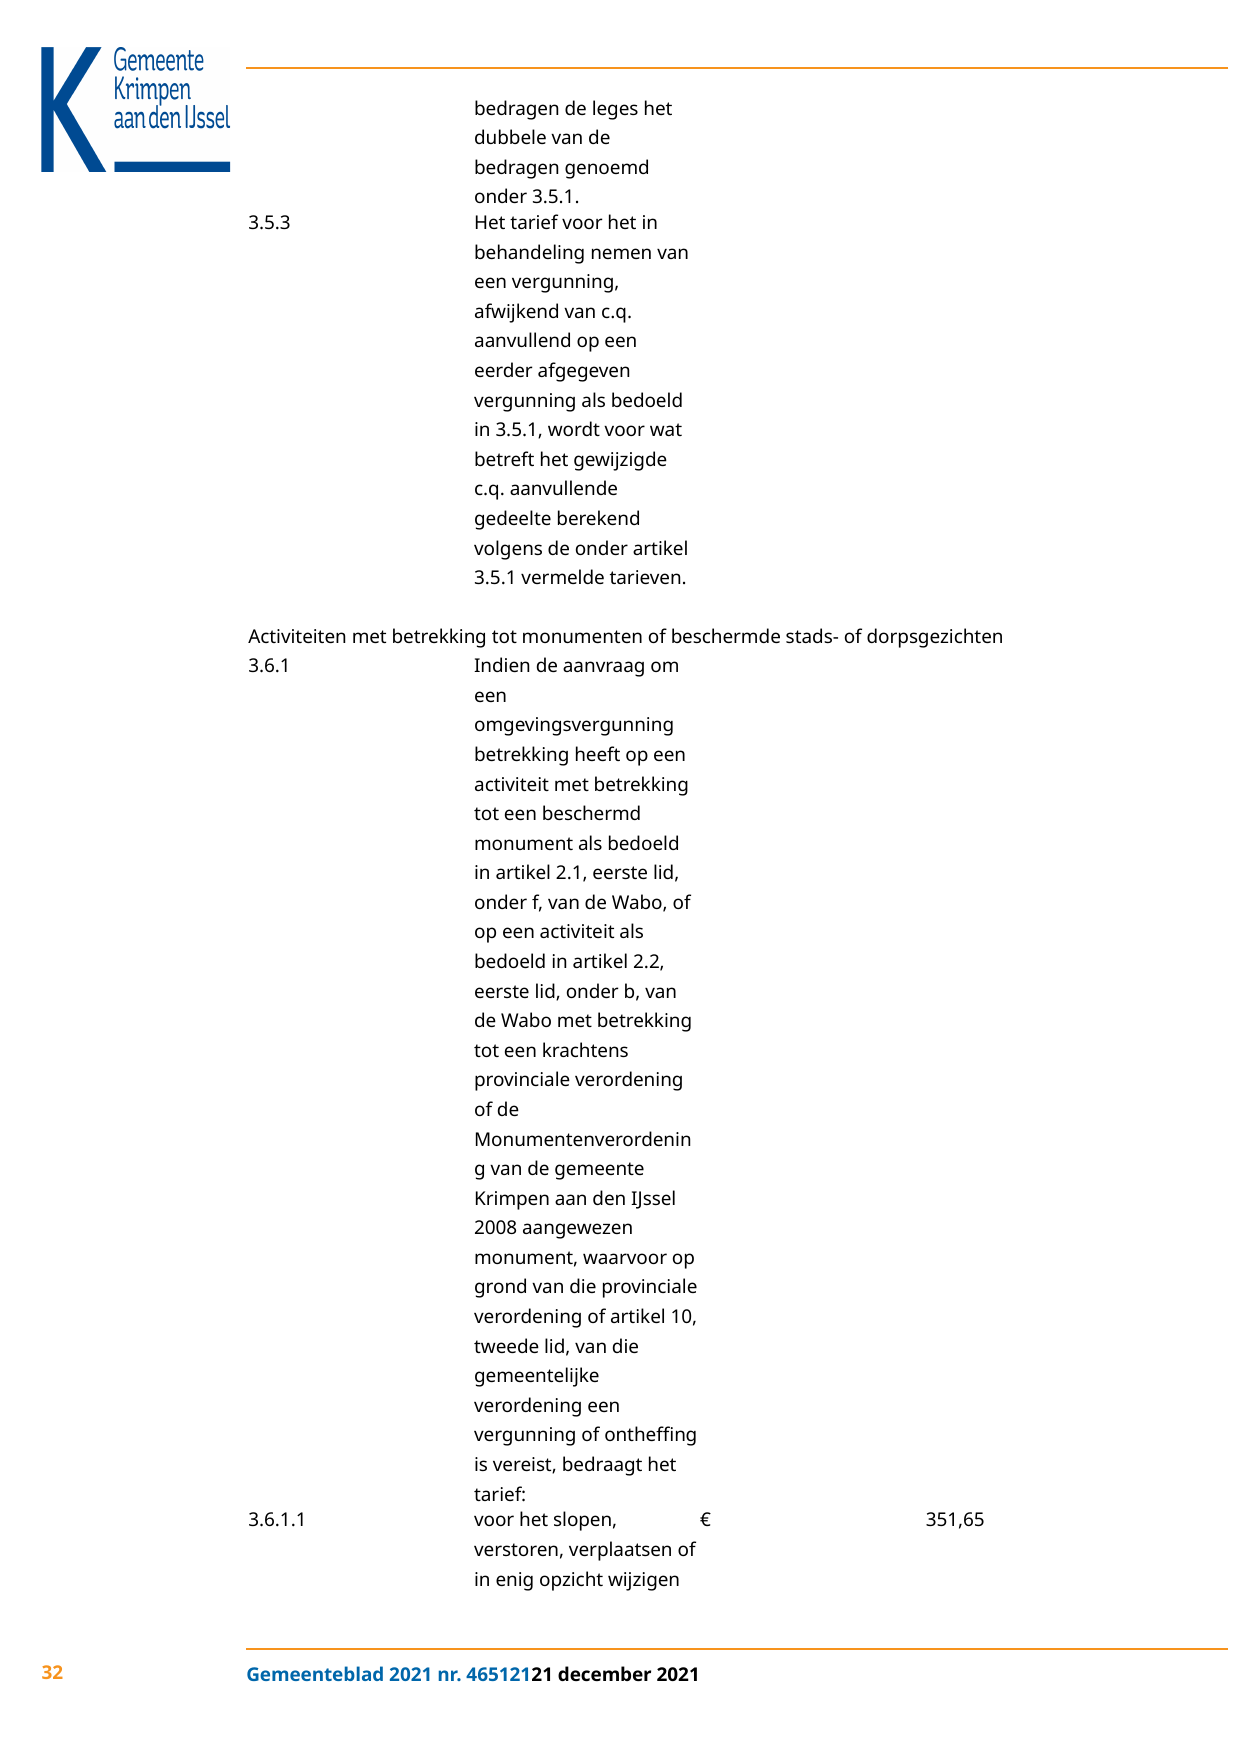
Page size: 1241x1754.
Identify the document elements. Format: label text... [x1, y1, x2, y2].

table_cell 3.5.3 [248, 209, 474, 590]
table_cell 351,65 [926, 1507, 1152, 1591]
table_cell [700, 209, 926, 590]
table_cell 3.6.1.1 [248, 1507, 474, 1591]
text Activiteiten met betrekking tot monumenten of beschermde stads- of dorpsgezichten [248, 623, 1152, 648]
table_cell [700, 95, 926, 209]
table_cell bedragen de leges het dubbele van de bedragen genoemd onder 3.5.1. [474, 95, 700, 209]
table_cell [248, 95, 474, 209]
table_cell € [700, 1507, 926, 1591]
table_header Indien de aanvraag om een omgevingsvergunning betrekking heeft op een activiteit met betrekking tot een beschermd monument als bedoeld in artikel 2.1, eerste lid, onder f, van de Wabo, of op een activiteit als bedoeld in artikel 2.2, eerste lid, onder b, van de Wabo met betrekking tot een krachtens provinciale verordening of de Monumentenverordening van de gemeente Krimpen aan den IJssel 2008 aangewezen monument, waarvoor op grond van die provinciale verordening of artikel 10, tweede lid, van die gemeentelijke verordening een vergunning of ontheffing is vereist, bedraagt het tarief: [474, 653, 700, 1507]
picture [41, 47, 231, 172]
table_header [700, 653, 1152, 1507]
table_cell [926, 95, 1152, 209]
table_header 3.6.1 [248, 653, 474, 1507]
table_cell Het tarief voor het in behandeling nemen van een vergunning, afwijkend van c.q. aanvullend op een eerder afgegeven vergunning als bedoeld in 3.5.1, wordt voor wat betreft het gewijzigde c.q. aanvullende gedeelte berekend volgens de onder artikel 3.5.1 vermelde tarieven. [474, 209, 700, 590]
table_cell [926, 209, 1152, 590]
table_cell voor het slopen, verstoren, verplaatsen of in enig opzicht wijzigen [474, 1507, 700, 1591]
